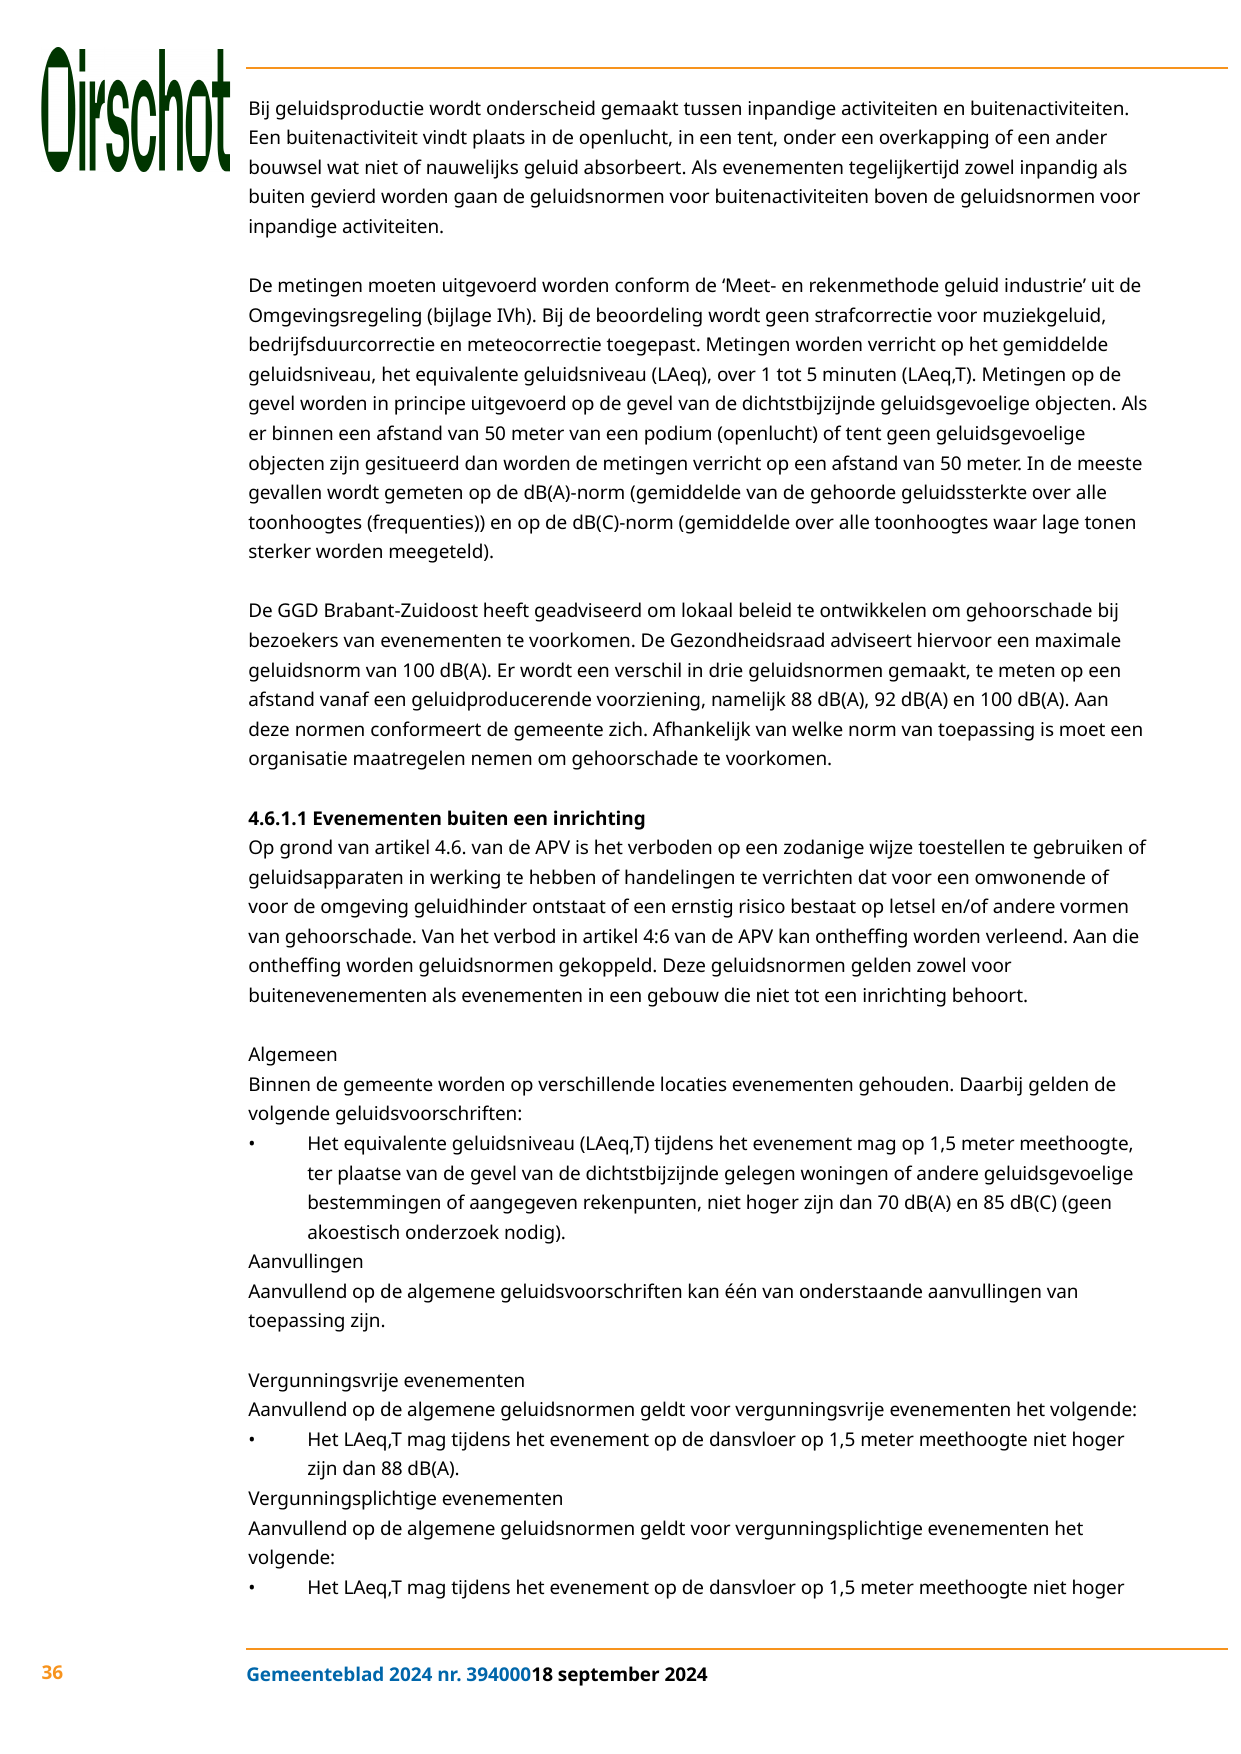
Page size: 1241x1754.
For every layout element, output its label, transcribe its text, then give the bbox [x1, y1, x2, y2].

text 4.6.1.1 Evenementen buiten een inrichting [248, 805, 1152, 831]
text Vergunningsvrije evenementen [248, 1367, 1152, 1393]
text Op grond van artikel 4.6. van de APV is het verboden op een zodanige wijze toestellen te gebruiken of geluidsapparaten in werking te hebben of handelingen te verrichten dat voor een omwonende of voor de omgeving geluidhinder ontstaat of een ernstig risico bestaat op letsel en/of andere vormen van gehoorschade. Van het verbod in artikel 4:6 van de APV kan ontheffing worden verleend. Aan die ontheffing worden geluidsnormen gekoppeld. Deze geluidsnormen gelden zowel voor buitenevenementen als evenementen in een gebouw die niet tot een inrichting behoort. [248, 834, 1152, 1008]
text Aanvullend op de algemene geluidsnormen geldt voor vergunningsplichtige evenementen het volgende: [248, 1515, 1152, 1570]
text Binnen de gemeente worden op verschillende locaties evenementen gehouden. Daarbij gelden de volgende geluidsvoorschriften: [248, 1071, 1152, 1126]
picture [41, 47, 231, 172]
text De GGD Brabant-Zuidoost heeft geadviseerd om lokaal beleid te ontwikkelen om gehoorschade bij bezoekers van evenementen te voorkomen. De Gezondheidsraad adviseert hiervoor een maximale geluidsnorm van 100 dB(A). Er wordt een verschil in drie geluidsnormen gemaakt, te meten op een afstand vanaf een geluidproducerende voorziening, namelijk 88 dB(A), 92 dB(A) en 100 dB(A). Aan deze normen conformeert de gemeente zich. Afhankelijk van welke norm van toepassing is moet een organisatie maatregelen nemen om gehoorschade te voorkomen. [248, 598, 1152, 771]
list Het equivalente geluidsniveau (LAeq,T) tijdens het evenement mag op 1,5 meter meethoogte, ter plaatse van de gevel van de dichtstbijzijnde gelegen woningen of andere geluidsgevoelige bestemmingen of aangegeven rekenpunten, niet hoger zijn dan 70 dB(A) en 85 dB(C) (geen akoestisch onderzoek nodig). [248, 1130, 1152, 1245]
text Aanvullend op de algemene geluidsnormen geldt voor vergunningsvrije evenementen het volgende: [248, 1396, 1152, 1422]
list Het LAeq,T mag tijdens het evenement op de dansvloer op 1,5 meter meethoogte niet hoger zijn dan 88 dB(A). [248, 1426, 1152, 1481]
text Algemeen [248, 1041, 1152, 1067]
text Aanvullingen [248, 1248, 1152, 1274]
list Het LAeq,T mag tijdens het evenement op de dansvloer op 1,5 meter meethoogte niet hoger [248, 1574, 1152, 1600]
text Aanvullend op de algemene geluidsvoorschriften kan één van onderstaande aanvullingen van toepassing zijn. [248, 1278, 1152, 1333]
text De metingen moeten uitgevoerd worden conform de ‘Meet- en rekenmethode geluid industrie’ uit de Omgevingsregeling (bijlage IVh). Bij de beoordeling wordt geen strafcorrectie voor muziekgeluid, bedrijfsduurcorrectie en meteocorrectie toegepast. Metingen worden verricht op het gemiddelde geluidsniveau, het equivalente geluidsniveau (LAeq), over 1 tot 5 minuten (LAeq,T). Metingen op de gevel worden in principe uitgevoerd op de gevel van de dichtstbijzijnde geluidsgevoelige objecten. Als er binnen een afstand van 50 meter van een podium (openlucht) of tent geen geluidsgevoelige objecten zijn gesitueerd dan worden de metingen verricht op een afstand van 50 meter. In de meeste gevallen wordt gemeten op de dB(A)-norm (gemiddelde van de gehoorde geluidssterkte over alle toonhoogtes (frequenties)) en op de dB(C)-norm (gemiddelde over alle toonhoogtes waar lage tonen sterker worden meegeteld). [248, 272, 1152, 564]
text Bij geluidsproductie wordt onderscheid gemaakt tussen inpandige activiteiten en buitenactiviteiten. Een buitenactiviteit vindt plaats in de openlucht, in een tent, onder een overkapping of een ander bouwsel wat niet of nauwelijks geluid absorbeert. Als evenementen tegelijkertijd zowel inpandig als buiten gevierd worden gaan de geluidsnormen voor buitenactiviteiten boven de geluidsnormen voor inpandige activiteiten. [248, 95, 1152, 239]
text Vergunningsplichtige evenementen [248, 1485, 1152, 1511]
